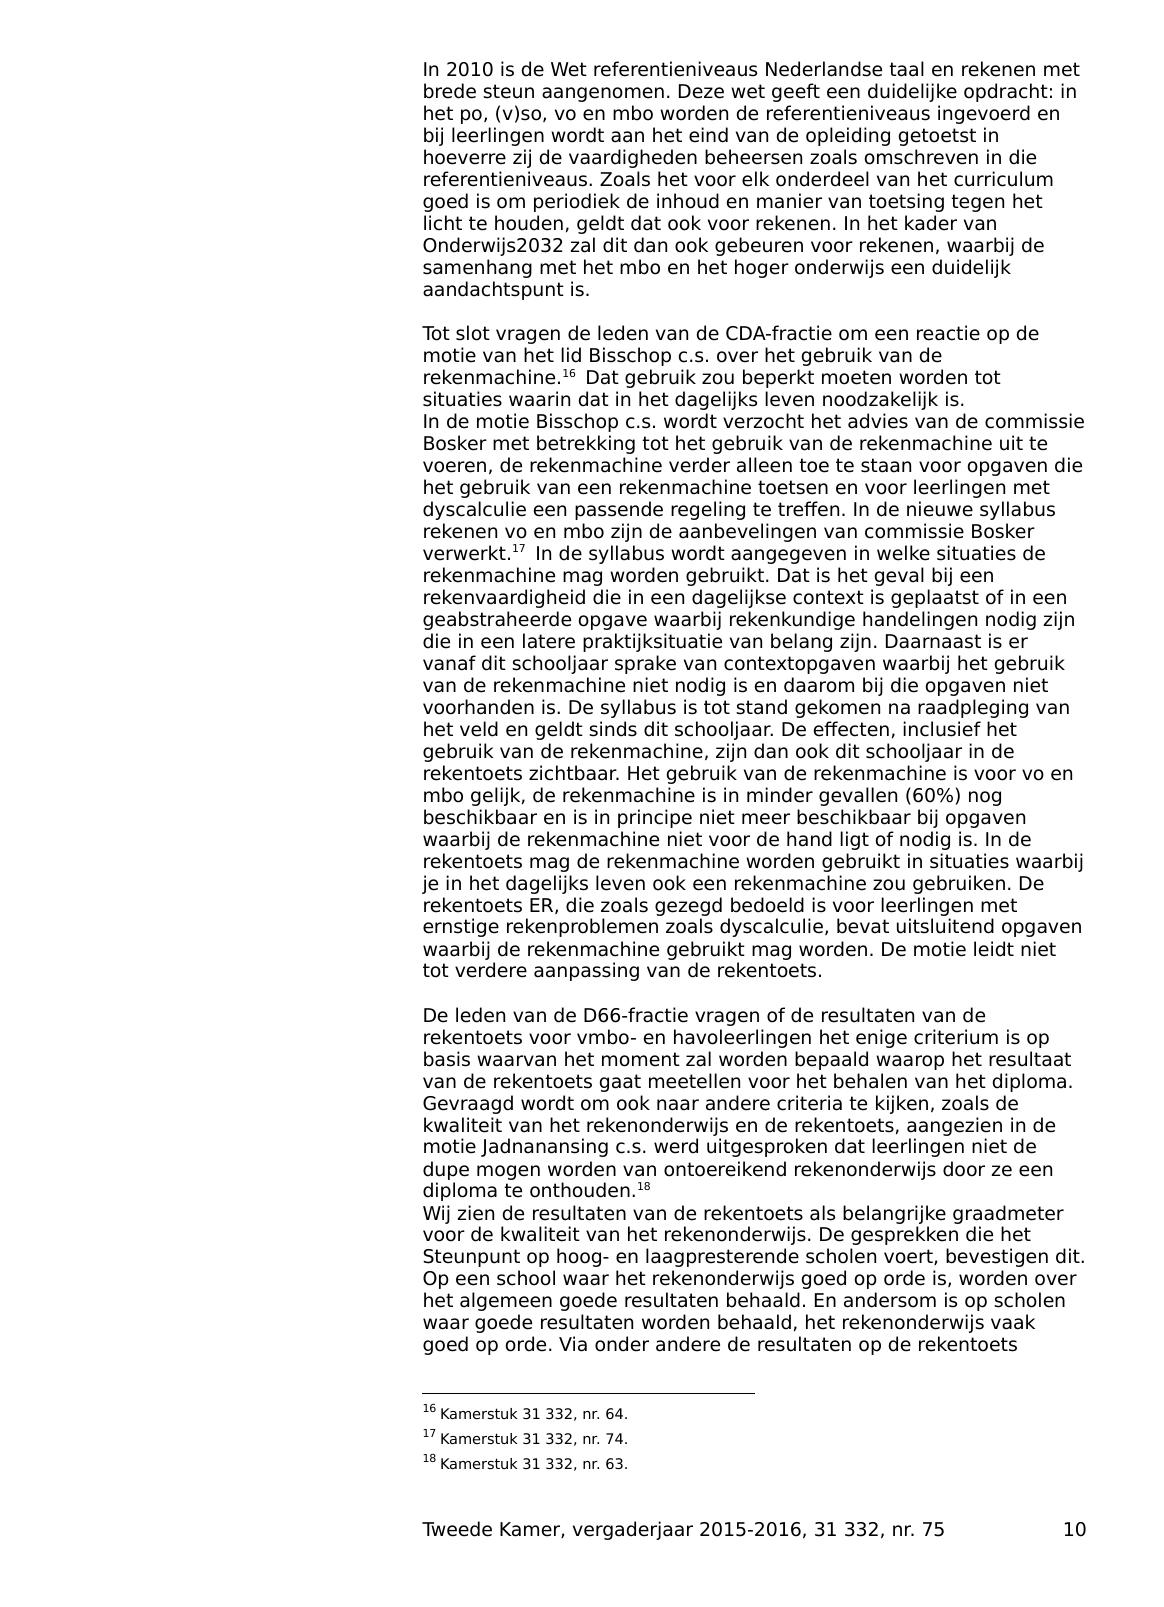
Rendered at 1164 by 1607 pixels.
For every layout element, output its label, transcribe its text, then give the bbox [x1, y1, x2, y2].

text Wij zien de resultaten van de rekentoets als belangrijke graadmeter voor de kwaliteit van het rekenonderwijs. De gesprekken die het Steunpunt op hoog- en laagpresterende scholen voert, bevestigen dit. Op een school waar het rekenonderwijs goed op orde is, worden over het algemeen goede resultaten behaald. En andersom is op scholen waar goede resultaten worden behaald, het rekenonderwijs vaak goed op orde. Via onder andere de resultaten op de rekentoets [422, 1202, 1087, 1356]
text Tot slot vragen de leden van de CDA-fractie om een reactie op de motie van het lid Bisschop c.s. over het gebruik van de rekenmachine. Dat gebruik zou beperkt moeten worden tot situaties waarin dat in het dagelijks leven noodzakelijk is. [422, 323, 1087, 411]
text Kamerstuk 31 332, nr. 64. [422, 1402, 1087, 1424]
text De leden van de D66-fractie vragen of de resultaten van de rekentoets voor vmbo- en havoleerlingen het enige criterium is op basis waarvan het moment zal worden bepaald waarop het resultaat van de rekentoets gaat meetellen voor het behalen van het diploma. Gevraagd wordt om ook naar andere criteria te kijken, zoals de kwaliteit van het rekenonderwijs en de rekentoets, aangezien in de motie Jadnanansing c.s. werd uitgesproken dat leerlingen niet de dupe mogen worden van ontoereikend rekenonderwijs door ze een diploma te onthouden. [422, 1004, 1087, 1202]
text In de motie Bisschop c.s. wordt verzocht het advies van de commissie Bosker met betrekking tot het gebruik van de rekenmachine uit te voeren, de rekenmachine verder alleen toe te staan voor opgaven die het gebruik van een rekenmachine toetsen en voor leerlingen met dyscalculie een passende regeling te treffen. In de nieuwe syllabus rekenen vo en mbo zijn de aanbevelingen van commissie Bosker verwerkt. In de syllabus wordt aangegeven in welke situaties de rekenmachine mag worden gebruikt. Dat is het geval bij een rekenvaardigheid die in een dagelijkse context is geplaatst of in een geabstraheerde opgave waarbij rekenkundige handelingen nodig zijn die in een latere praktijksituatie van belang zijn. Daarnaast is er vanaf dit schooljaar sprake van contextopgaven waarbij het gebruik van de rekenmachine niet nodig is en daarom bij die opgaven niet voorhanden is. De syllabus is tot stand gekomen na raadpleging van het veld en geldt sinds dit schooljaar. De effecten, inclusief het gebruik van de rekenmachine, zijn dan ook dit schooljaar in de rekentoets zichtbaar. Het gebruik van de rekenmachine is voor vo en mbo gelijk, de rekenmachine is in minder gevallen (60%) nog beschikbaar en is in principe niet meer beschikbaar bij opgaven waarbij de rekenmachine niet voor de hand ligt of nodig is. In de rekentoets mag de rekenmachine worden gebruikt in situaties waarbij je in het dagelijks leven ook een rekenmachine zou gebruiken. De rekentoets ER, die zoals gezegd bedoeld is voor leerlingen met ernstige rekenproblemen zoals dyscalculie, bevat uitsluitend opgaven waarbij de rekenmachine gebruikt mag worden. De motie leidt niet tot verdere aanpassing van de rekentoets. [422, 411, 1087, 982]
text Kamerstuk 31 332, nr. 74. [422, 1427, 1087, 1449]
text In 2010 is de Wet referentieniveaus Nederlandse taal en rekenen met brede steun aangenomen. Deze wet geeft een duidelijke opdracht: in het po, (v)so, vo en mbo worden de referentieniveaus ingevoerd en bij leerlingen wordt aan het eind van de opleiding getoetst in hoeverre zij de vaardigheden beheersen zoals omschreven in die referentieniveaus. Zoals het voor elk onderdeel van het curriculum goed is om periodiek de inhoud en manier van toetsing tegen het licht te houden, geldt dat ook voor rekenen. In het kader van Onderwijs2032 zal dit dan ook gebeuren voor rekenen, waarbij de samenhang met het mbo en het hoger onderwijs een duidelijk aandachtspunt is. [422, 59, 1087, 301]
text Kamerstuk 31 332, nr. 63. [422, 1452, 1087, 1474]
